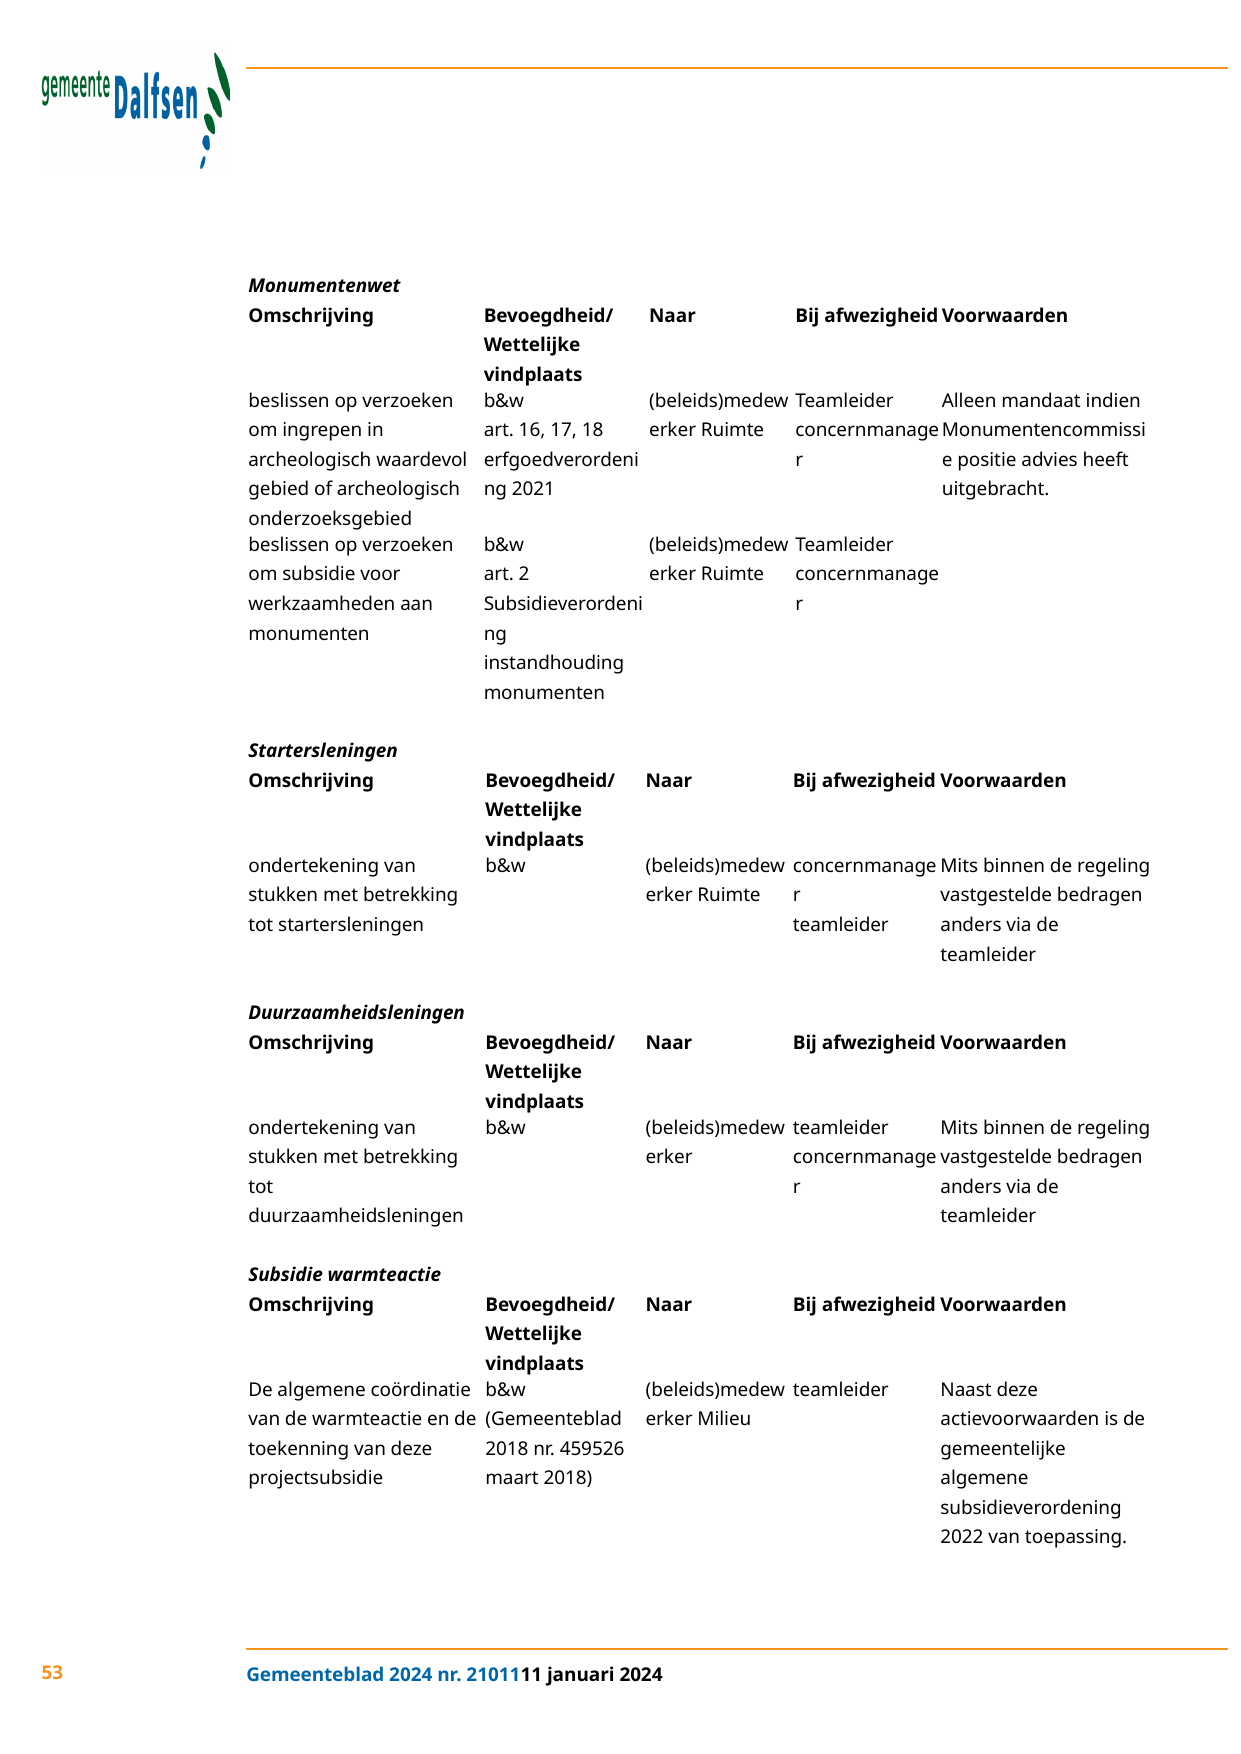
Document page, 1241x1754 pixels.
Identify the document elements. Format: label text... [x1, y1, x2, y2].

table_header Omschrijving [248, 1291, 485, 1376]
table_cell (beleids)medewerker Ruimte [645, 852, 793, 966]
table_cell Mits binnen de regeling vastgestelde bedragen anders via de teamleider [940, 852, 1152, 966]
table_cell b&w art. 16, 17, 18 erfgoedverordening 2021 [484, 387, 649, 531]
table_cell De algemene coördinatie van de warmteactie en de toekenning van deze projectsubsidie [248, 1376, 485, 1579]
table_header Bij afwezigheid [793, 1029, 940, 1114]
table_header Omschrijving [248, 1029, 485, 1114]
table_cell Mits binnen de regeling vastgestelde bedragen anders via de teamleider [940, 1114, 1152, 1228]
table_header Voorwaarden [940, 1291, 1152, 1376]
table_header Bevoegdheid/Wettelijke vindplaats [485, 767, 645, 852]
table_cell beslissen op verzoeken om subsidie voor werkzaamheden aan monumenten [248, 531, 483, 704]
table_header Omschrijving [248, 767, 485, 852]
text Duurzaamheidsleningen [248, 999, 1152, 1025]
table_cell b&w art. 2 Subsidieverordening instandhouding monumenten [484, 531, 649, 704]
table_cell beslissen op verzoeken om ingrepen in archeologisch waardevol gebied of archeologisch onderzoeksgebied [248, 387, 483, 531]
table_header Voorwaarden [942, 302, 1152, 387]
table_cell (beleids)medewerker [645, 1114, 793, 1228]
table_cell ondertekening van stukken met betrekking tot duurzaamheidsleningen [248, 1114, 485, 1228]
table_cell b&w (Gemeenteblad 2018 nr. 459526 maart 2018) [485, 1376, 645, 1579]
table_header Naar [645, 767, 793, 852]
table_cell b&w [485, 1114, 645, 1228]
table_cell Teamleider concernmanager [795, 387, 942, 531]
table_cell (beleids)medewerker Ruimte [649, 387, 795, 531]
table_header Bevoegdheid/Wettelijke vindplaats [485, 1291, 645, 1376]
table_cell teamleider concernmanager [793, 1114, 940, 1228]
table_cell [942, 531, 1152, 704]
table_header Bij afwezigheid [795, 302, 942, 387]
text Startersleningen [248, 737, 1152, 763]
table_cell Teamleider concernmanager [795, 531, 942, 704]
table_header Bij afwezigheid [793, 767, 940, 852]
table_cell teamleider [793, 1376, 940, 1579]
table_header Naar [649, 302, 795, 387]
table_cell concernmanager teamleider [793, 852, 940, 966]
table_header Bevoegdheid/Wettelijke vindplaats [484, 302, 649, 387]
text Subsidie warmteactie [248, 1261, 1152, 1287]
table_header Voorwaarden [940, 1029, 1152, 1114]
table_header Voorwaarden [940, 767, 1152, 852]
table_header Bij afwezigheid [793, 1291, 940, 1376]
table_cell b&w [485, 852, 645, 966]
table_cell (beleids)medewerker Milieu [645, 1376, 793, 1579]
table_header Naar [645, 1029, 793, 1114]
table_header Omschrijving [248, 302, 483, 387]
table_cell ondertekening van stukken met betrekking tot startersleningen [248, 852, 485, 966]
text Monumentenwet [248, 272, 1152, 298]
table_cell Alleen mandaat indien Monumentencommissie positie advies heeft uitgebracht. [942, 387, 1152, 531]
table_header Bevoegdheid/Wettelijke vindplaats [485, 1029, 645, 1114]
table_cell Naast deze actievoorwaarden is de gemeentelijke algemene subsidieverordening 2022 van toepassing. [940, 1376, 1152, 1579]
table_header Naar [645, 1291, 793, 1376]
table_cell (beleids)medewerker Ruimte [649, 531, 795, 704]
picture [41, 47, 231, 172]
